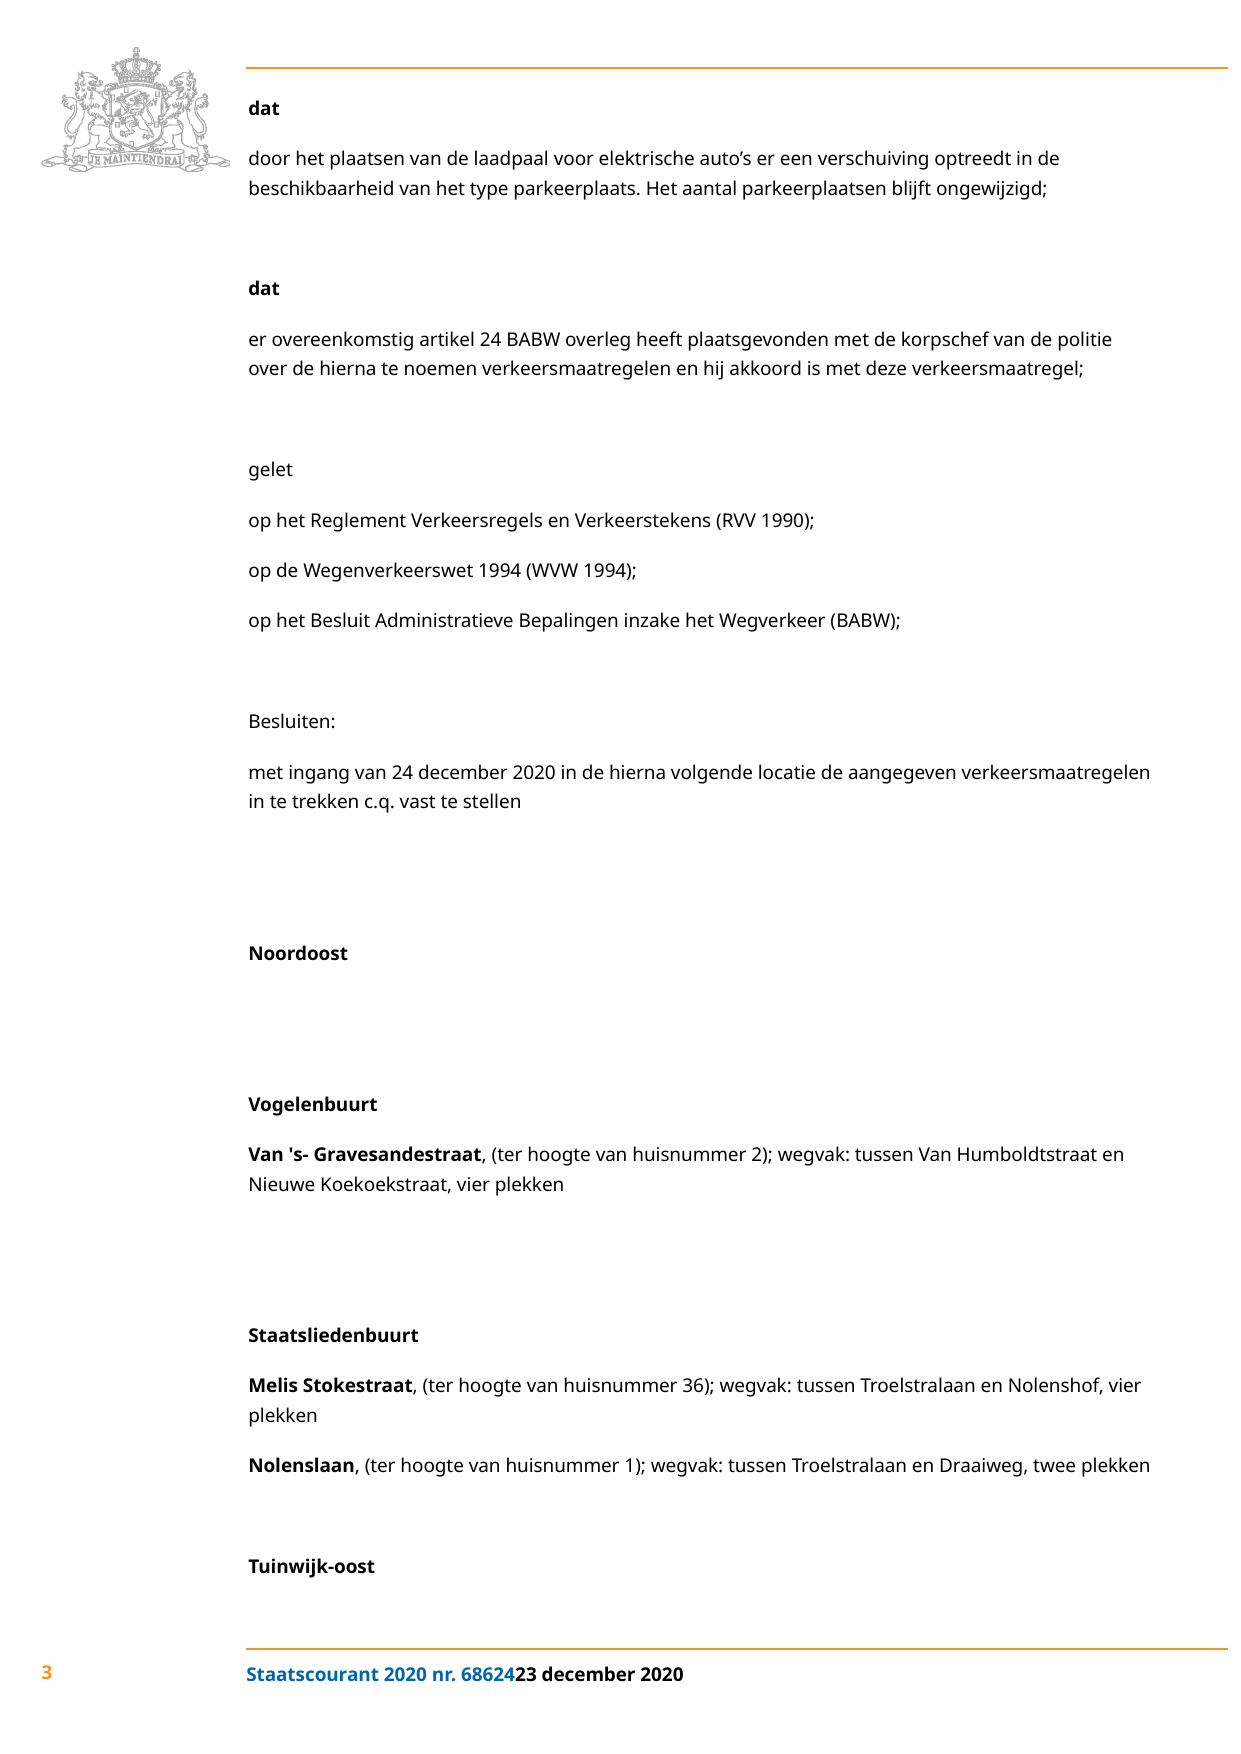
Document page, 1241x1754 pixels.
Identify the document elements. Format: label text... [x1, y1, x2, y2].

text Besluiten: [248, 708, 1152, 734]
text Tuinwijk-oost [248, 1553, 1152, 1579]
text Van 's- Gravesandestraat, (ter hoogte van huisnummer 2); wegvak: tussen Van Humboldtstraat en Nieuwe Koekoekstraat, vier plekken [248, 1141, 1152, 1197]
text op de Wegenverkeerswet 1994 (WVW 1994); [248, 557, 1152, 583]
picture [41, 47, 231, 172]
text er overeenkomstig artikel 24 BABW overleg heeft plaatsgevonden met de korpschef van de politie over de hierna te noemen verkeersmaatregelen en hij akkoord is met deze verkeersmaatregel; [248, 326, 1152, 381]
text gelet [248, 456, 1152, 482]
text door het plaatsen van de laadpaal voor elektrische auto’s er een verschuiving optreedt in de beschikbaarheid van het type parkeerplaats. Het aantal parkeerplaatsen blijft ongewijzigd; [248, 145, 1152, 201]
text Nolenslaan, (ter hoogte van huisnummer 1); wegvak: tussen Troelstralaan en Draaiweg, twee plekken [248, 1453, 1152, 1478]
text op het Reglement Verkeersregels en Verkeerstekens (RVV 1990); [248, 507, 1152, 533]
text Staatsliedenbuurt [248, 1322, 1152, 1348]
text met ingang van 24 december 2020 in de hierna volgende locatie de aangegeven verkeersmaatregelen in te trekken c.q. vast te stellen [248, 759, 1152, 814]
text dat [248, 95, 1152, 121]
text op het Besluit Administratieve Bepalingen inzake het Wegverkeer (BABW); [248, 608, 1152, 633]
text Vogelenbuurt [248, 1091, 1152, 1117]
text dat [248, 276, 1152, 301]
text Noordoost [248, 940, 1152, 966]
text Melis Stokestraat, (ter hoogte van huisnummer 36); wegvak: tussen Troelstralaan en Nolenshof, vier plekken [248, 1373, 1152, 1428]
